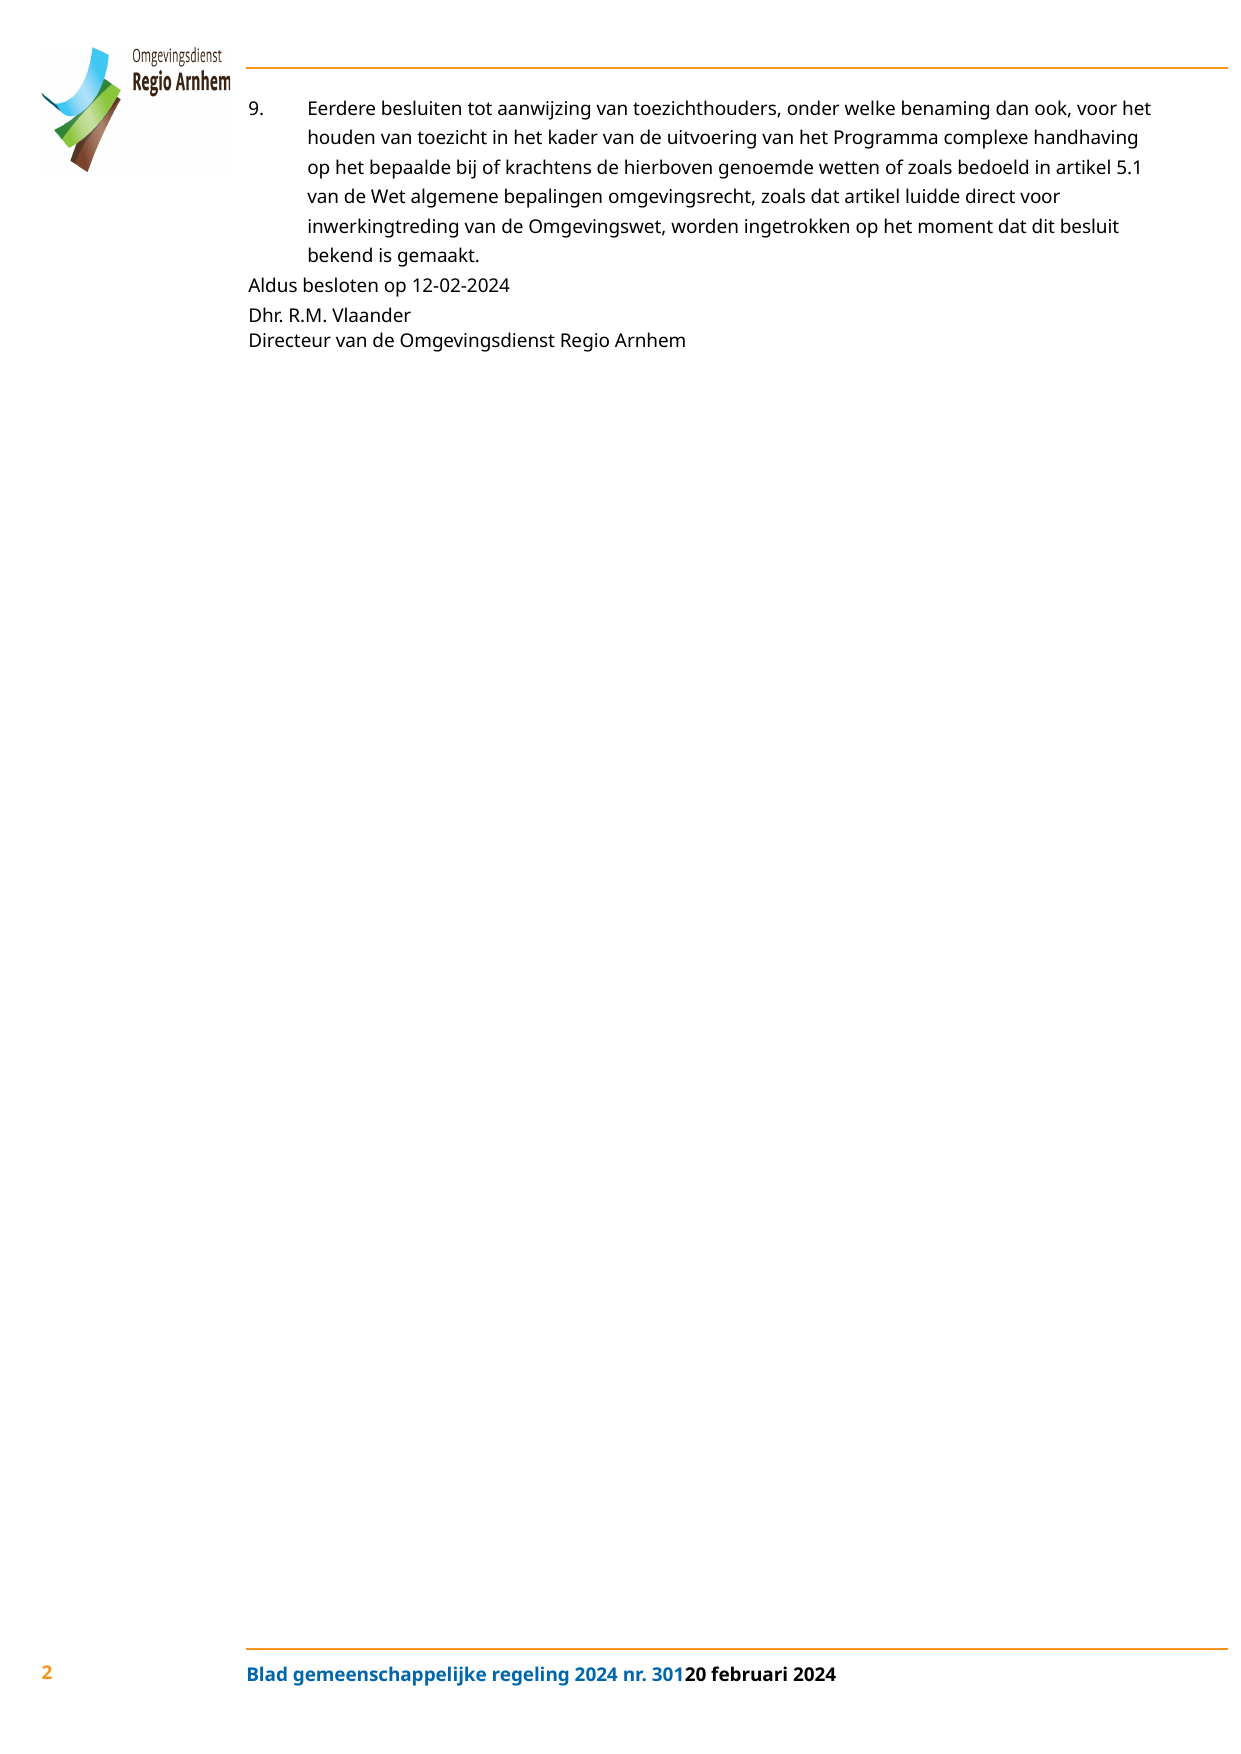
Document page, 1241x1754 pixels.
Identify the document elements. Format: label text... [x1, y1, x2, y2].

text Directeur van de Omgevingsdienst Regio Arnhem [248, 328, 1152, 353]
text Dhr. R.M. Vlaander [248, 302, 1152, 328]
list Eerdere besluiten tot aanwijzing van toezichthouders, onder welke benaming dan ook, voor het houden van toezicht in het kader van de uitvoering van het Programma complexe handhaving op het bepaalde bij of krachtens de hierboven genoemde wetten of zoals bedoeld in artikel 5.1 van de Wet algemene bepalingen omgevingsrecht, zoals dat artikel luidde direct voor inwerkingtreding van de Omgevingswet, worden ingetrokken op het moment dat dit besluit bekend is gemaakt. [248, 95, 1152, 268]
picture [41, 47, 231, 172]
text Aldus besloten op 12-02-2024 [248, 272, 1152, 298]
